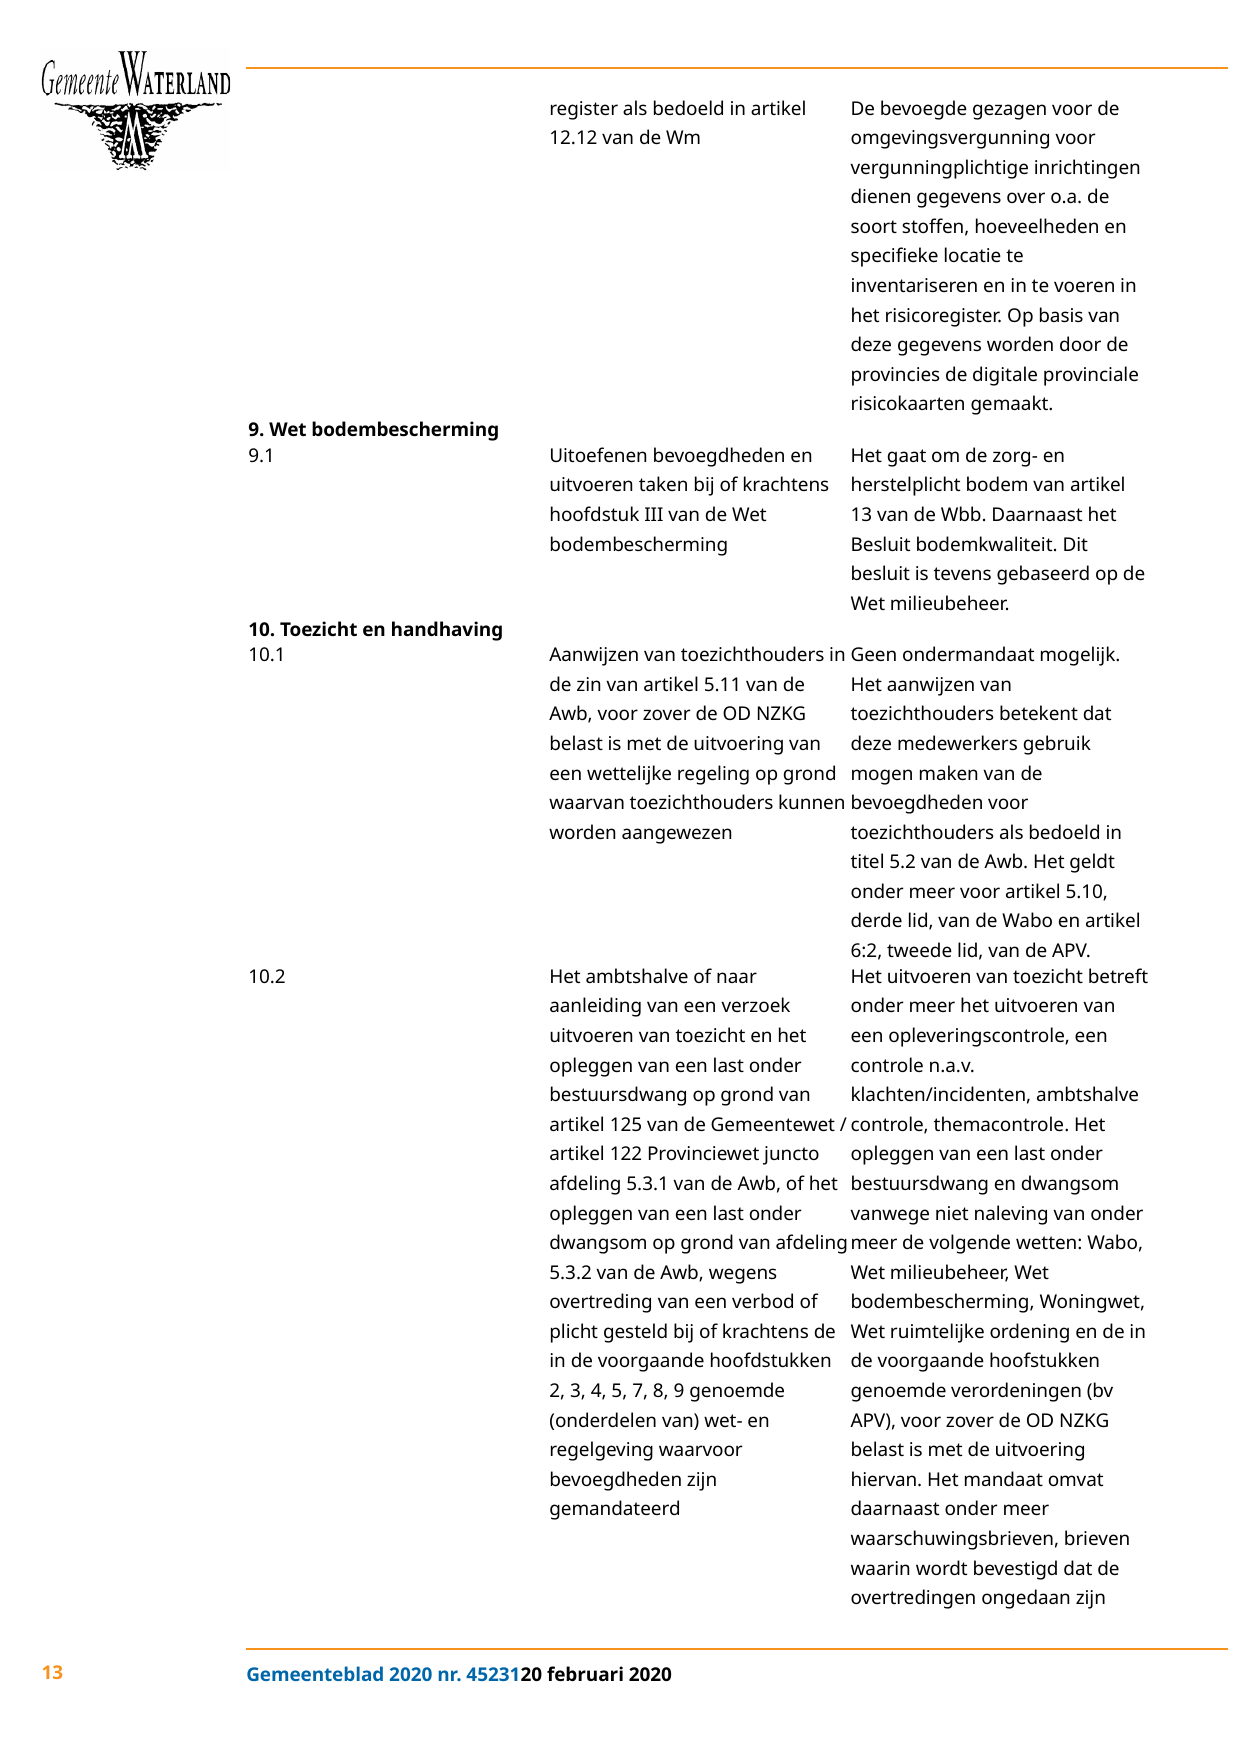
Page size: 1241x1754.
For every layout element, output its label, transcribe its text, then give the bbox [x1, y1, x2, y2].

table_cell 10. Toezicht en handhaving [248, 616, 1152, 641]
table_cell Geen ondermandaat mogelijk. Het aanwijzen van toezichthouders betekent dat deze medewerkers gebruik mogen maken van de bevoegdheden voor toezichthouders als bedoeld in titel 5.2 van de Awb. Het geldt onder meer voor artikel 5.10, derde lid, van de Wabo en artikel 6:2, tweede lid, van de APV. [850, 641, 1152, 963]
table_cell Het uitvoeren van toezicht betreft onder meer het uitvoeren van een opleveringscontrole, een controle n.a.v. klachten/incidenten, ambtshalve controle, themacontrole. Het opleggen van een last onder bestuursdwang en dwangsom vanwege niet naleving van onder meer de volgende wetten: Wabo, Wet milieubeheer, Wet bodembescherming, Woningwet, Wet ruimtelijke ordening en de in de voorgaande hoofstukken genoemde verordeningen (bv APV), voor zover de OD NZKG belast is met de uitvoering hiervan. Het mandaat omvat daarnaast onder meer waarschuwingsbrieven, brieven waarin wordt bevestigd dat de overtredingen ongedaan zijn [850, 963, 1152, 1610]
table_cell Uitoefenen bevoegdheden en uitvoeren taken bij of krachtens hoofdstuk III van de Wet bodembescherming [549, 442, 850, 616]
table_cell 9.1 [248, 442, 549, 616]
table_cell [248, 95, 549, 416]
table_cell 9. Wet bodembescherming [248, 416, 1152, 442]
picture [41, 47, 231, 172]
table_cell De bevoegde gezagen voor de omgevingsvergunning voor vergunningplichtige inrichtingen dienen gegevens over o.a. de soort stoffen, hoeveelheden en specifieke locatie te inventariseren en in te voeren in het risicoregister. Op basis van deze gegevens worden door de provincies de digitale provinciale risicokaarten gemaakt. [850, 95, 1152, 416]
table_cell register als bedoeld in artikel 12.12 van de Wm [549, 95, 850, 416]
table_cell 10.2 [248, 963, 549, 1610]
table_cell Het ambtshalve of naar aanleiding van een verzoek uitvoeren van toezicht en het opleggen van een last onder bestuursdwang op grond van artikel 125 van de Gemeentewet / artikel 122 Provinciewet juncto afdeling 5.3.1 van de Awb, of het opleggen van een last onder dwangsom op grond van afdeling 5.3.2 van de Awb, wegens overtreding van een verbod of plicht gesteld bij of krachtens de in de voorgaande hoofdstukken 2, 3, 4, 5, 7, 8, 9 genoemde (onderdelen van) wet- en regelgeving waarvoor bevoegdheden zijn gemandateerd [549, 963, 850, 1610]
table_cell Het gaat om de zorg- en herstelplicht bodem van artikel 13 van de Wbb. Daarnaast het Besluit bodemkwaliteit. Dit besluit is tevens gebaseerd op de Wet milieubeheer. [850, 442, 1152, 616]
table_cell 10.1 [248, 641, 549, 963]
table_cell Aanwijzen van toezichthouders in de zin van artikel 5.11 van de Awb, voor zover de OD NZKG belast is met de uitvoering van een wettelijke regeling op grond waarvan toezichthouders kunnen worden aangewezen [549, 641, 850, 963]
